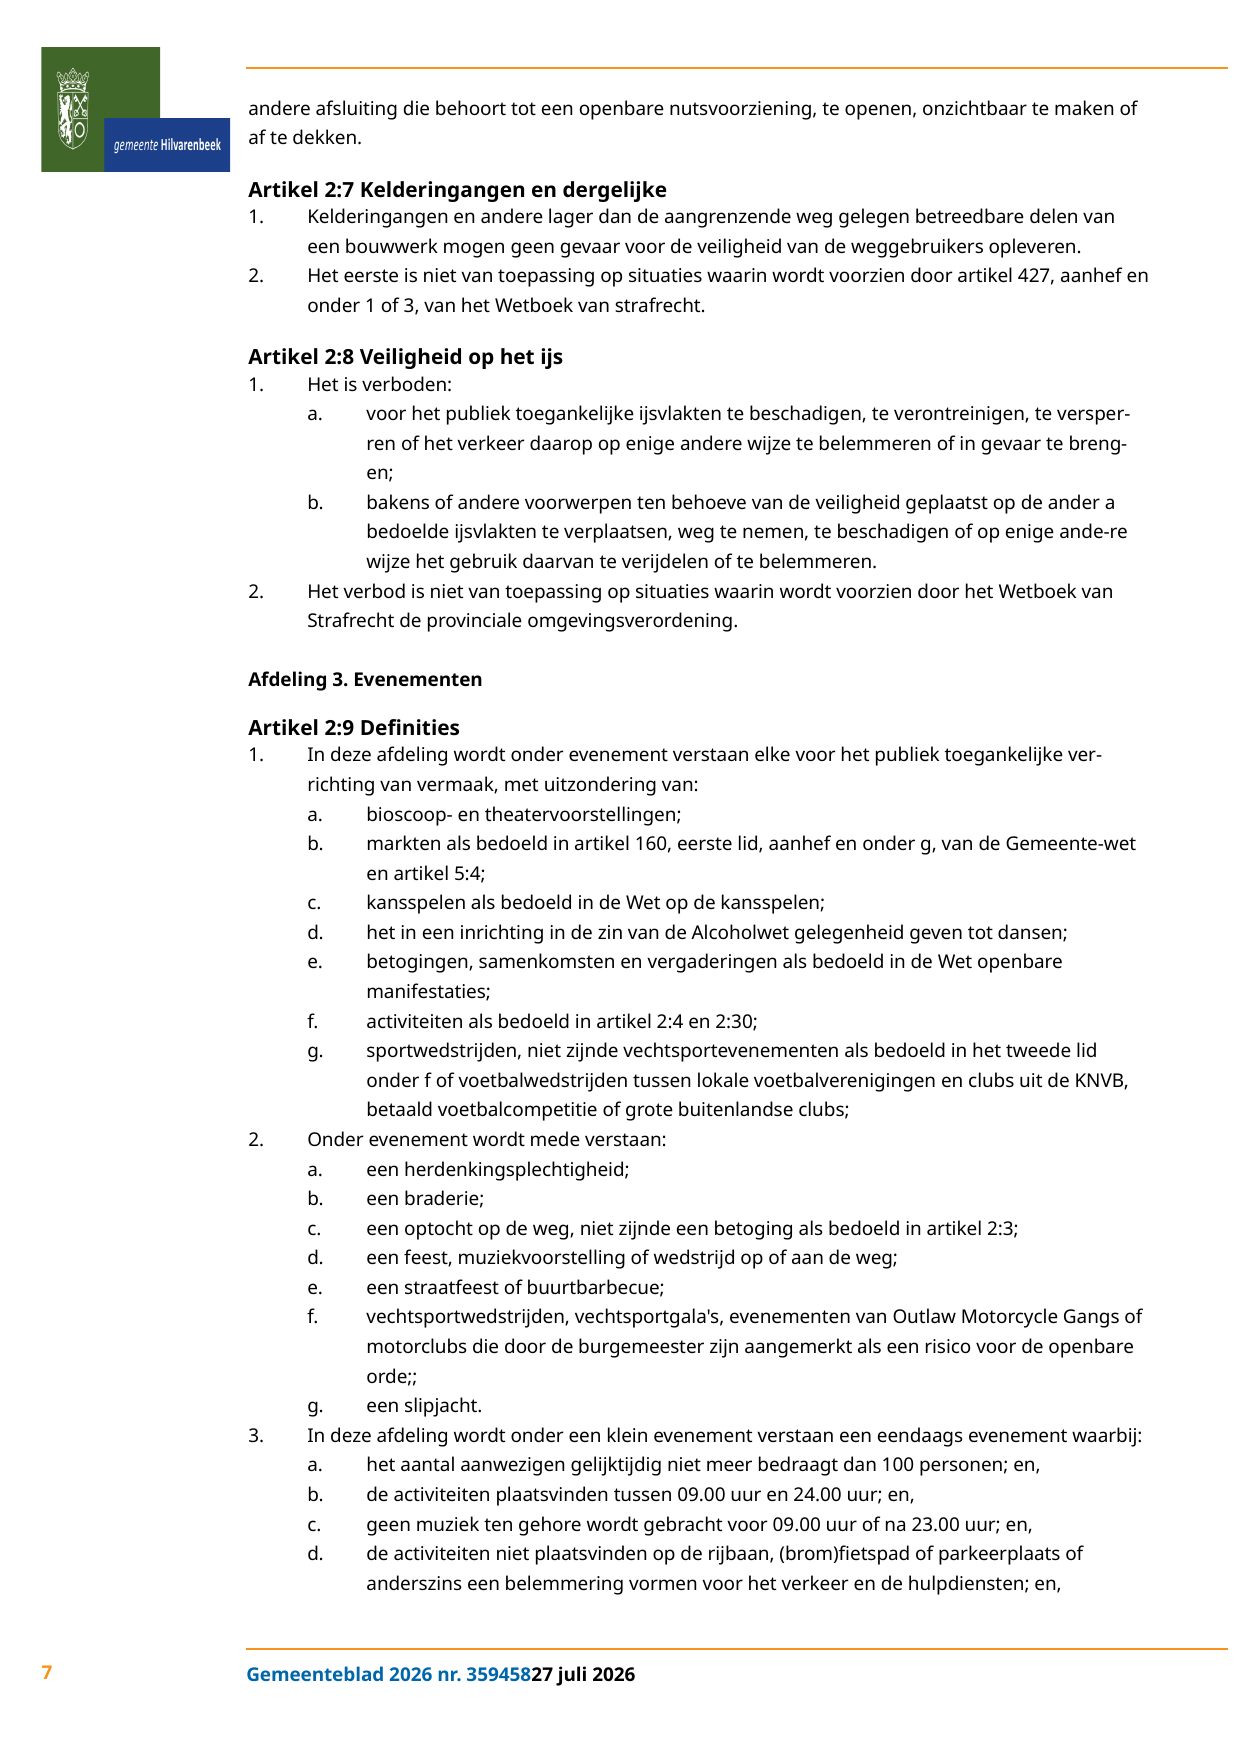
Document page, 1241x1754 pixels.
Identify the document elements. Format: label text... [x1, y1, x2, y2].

list In deze afdeling wordt onder evenement verstaan elke voor het publiek toegankelijke ver-richting van vermaak, met uitzondering van: [248, 742, 1152, 797]
list Onder evenement wordt mede verstaan: [248, 1126, 1152, 1152]
text Artikel 2:8 Veiligheid op het ijs [248, 342, 1152, 371]
list een braderie; [307, 1185, 1152, 1211]
list In deze afdeling wordt onder een klein evenement verstaan een eendaags evenement waarbij: [248, 1422, 1152, 1448]
picture [41, 47, 231, 172]
list Het verbod is niet van toepassing op situaties waarin wordt voorzien door het Wetboek van Strafrecht de provinciale omgevingsverordening. [248, 578, 1152, 633]
list markten als bedoeld in artikel 160, eerste lid, aanhef en onder g, van de Gemeente-wet en artikel 5:4; [307, 830, 1152, 886]
text Afdeling 3. Evenementen [248, 667, 1152, 692]
list het aantal aanwezigen gelijktijdig niet meer bedraagt dan 100 personen; en, [307, 1452, 1152, 1477]
list een herdenkingsplechtigheid; [307, 1156, 1152, 1182]
list een straatfeest of buurtbarbecue; [307, 1274, 1152, 1300]
list een optocht op de weg, niet zijnde een betoging als bedoeld in artikel 2:3; [307, 1215, 1152, 1241]
list een slipjacht. [307, 1392, 1152, 1418]
list voor het publiek toegankelijke ijsvlakten te beschadigen, te verontreinigen, te versper- ren of het verkeer daarop op enige andere wijze te belemmeren of in gevaar te breng-en; [307, 400, 1152, 485]
text Artikel 2:9 Definities [248, 713, 1152, 742]
list activiteiten als bedoeld in artikel 2:4 en 2:30; [307, 1008, 1152, 1034]
list Het is verboden: [248, 371, 1152, 397]
list kansspelen als bedoeld in de Wet op de kansspelen; [307, 889, 1152, 915]
text andere afsluiting die behoort tot een openbare nutsvoorziening, te openen, onzichtbaar te maken of af te dekken. [248, 95, 1152, 150]
list bioscoop- en theatervoorstellingen; [307, 801, 1152, 827]
list betogingen, samenkomsten en vergaderingen als bedoeld in de Wet openbare manifestaties; [307, 949, 1152, 1004]
text Artikel 2:7 Kelderingangen en dergelijke [248, 175, 1152, 203]
list sportwedstrijden, niet zijnde vechtsportevenementen als bedoeld in het tweede lid onder f of voetbalwedstrijden tussen lokale voetbalverenigingen en clubs uit de KNVB, betaald voetbalcompetitie of grote buitenlandse clubs; [307, 1037, 1152, 1122]
list bakens of andere voorwerpen ten behoeve van de veiligheid geplaatst op de ander a bedoelde ijsvlakten te verplaatsen, weg te nemen, te beschadigen of op enige ande-re wijze het gebruik daarvan te verijdelen of te belemmeren. [307, 489, 1152, 574]
list een feest, muziekvoorstelling of wedstrijd op of aan de weg; [307, 1244, 1152, 1270]
list Kelderingangen en andere lager dan de aangrenzende weg gelegen betreedbare delen van een bouwwerk mogen geen gevaar voor de veiligheid van de weggebruikers opleveren. [248, 203, 1152, 258]
list Het eerste is niet van toepassing op situaties waarin wordt voorzien door artikel 427, aanhef en onder 1 of 3, van het Wetboek van strafrecht. [248, 262, 1152, 318]
list vechtsportwedstrijden, vechtsportgala's, evenementen van Outlaw Motorcycle Gangs of motorclubs die door de burgemeester zijn aangemerkt als een risico voor de openbare orde;; [307, 1304, 1152, 1389]
list het in een inrichting in de zin van de Alcoholwet gelegenheid geven tot dansen; [307, 919, 1152, 945]
list de activiteiten plaatsvinden tussen 09.00 uur en 24.00 uur; en, [307, 1481, 1152, 1507]
list de activiteiten niet plaatsvinden op de rijbaan, (brom)fietspad of parkeerplaats of anderszins een belemmering vormen voor het verkeer en de hulpdiensten; en, [307, 1540, 1152, 1596]
list geen muziek ten gehore wordt gebracht voor 09.00 uur of na 23.00 uur; en, [307, 1511, 1152, 1537]
